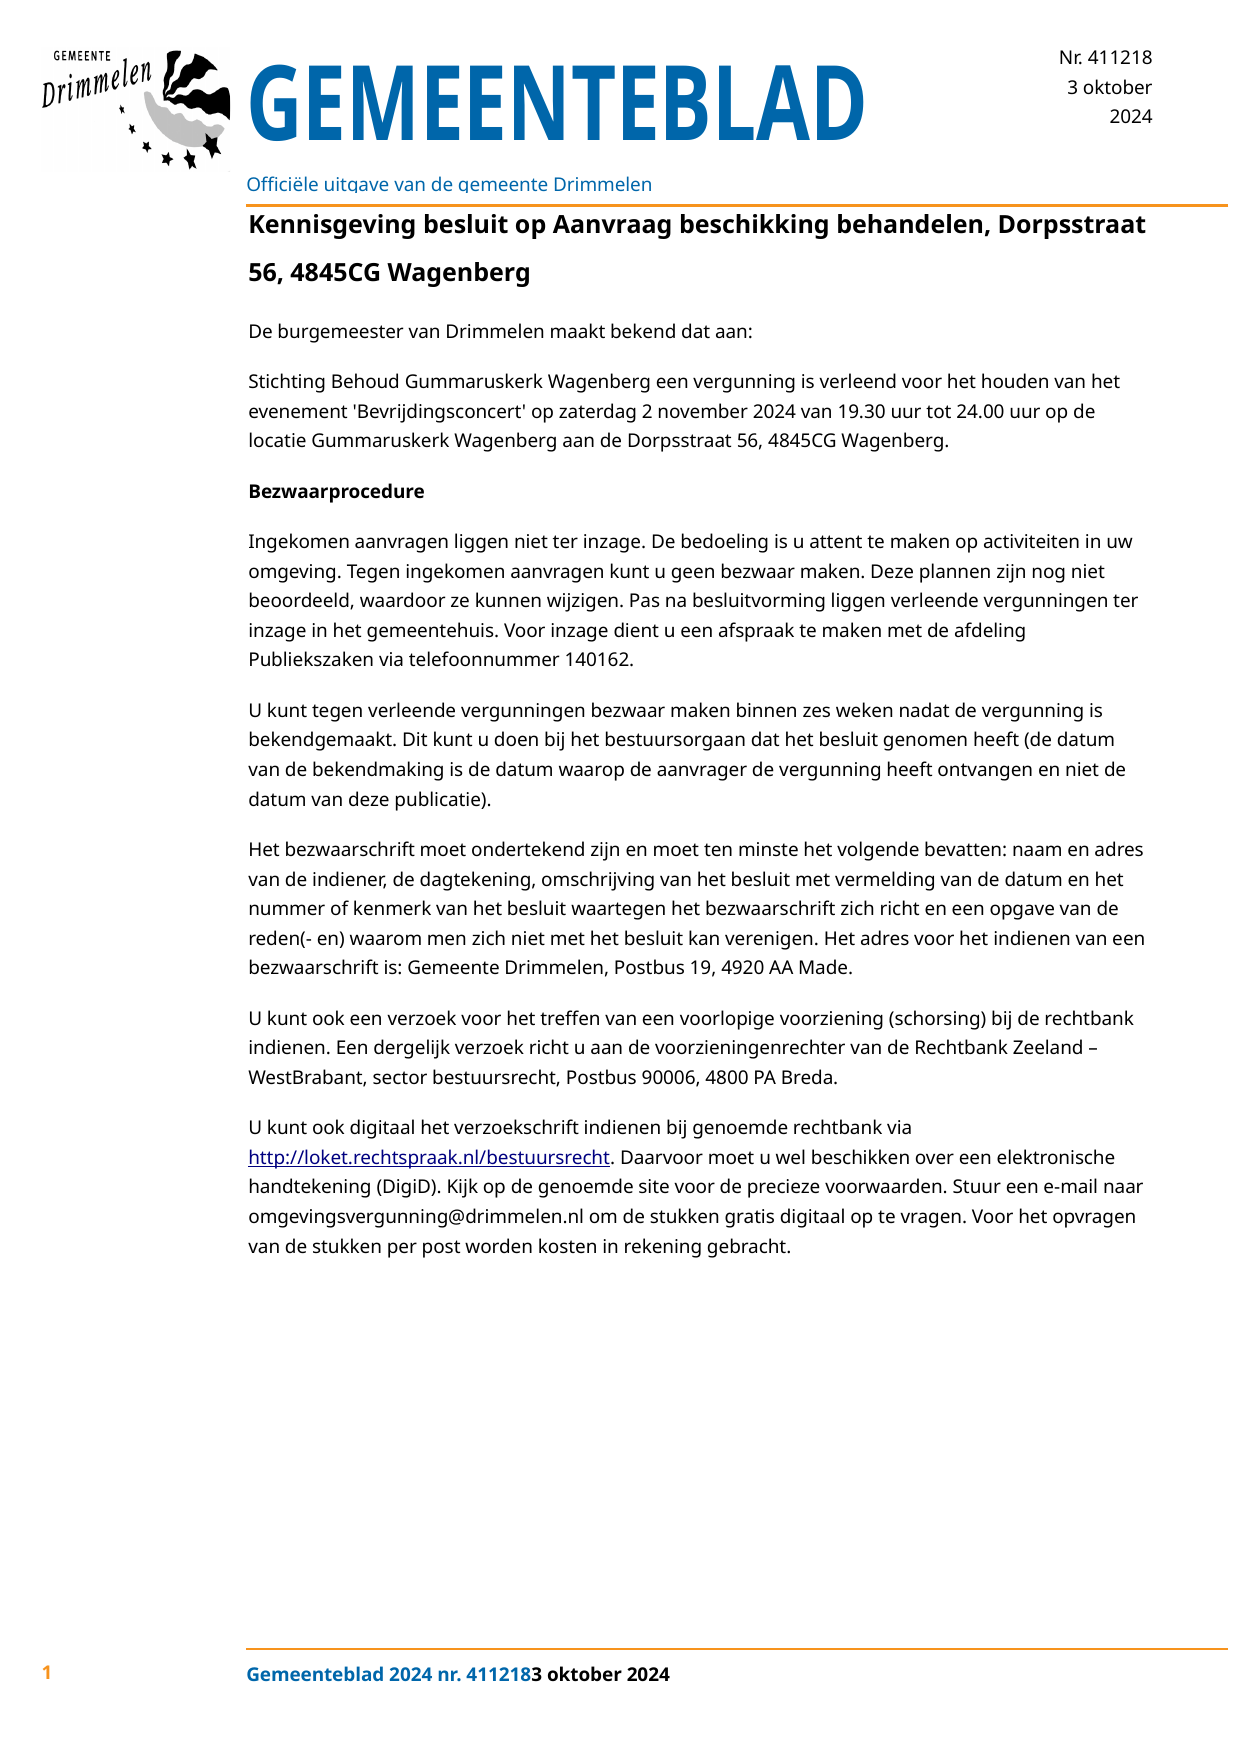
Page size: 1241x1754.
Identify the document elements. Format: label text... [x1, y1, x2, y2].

text Kennisgeving besluit op Aanvraag beschikking behandelen, Dorpsstraat 56, 4845CG Wagenberg [248, 207, 1152, 288]
text Bezwaarprocedure [248, 478, 1152, 504]
text Het bezwaarschrift moet ondertekend zijn en moet ten minste het volgende bevatten: naam en adres van de indiener, de dagtekening, omschrijving van het besluit met vermelding van de datum en het nummer of kenmerk van het besluit waartegen het bezwaarschrift zich richt en een opgave van de reden(- en) waarom men zich niet met het besluit kan verenigen. Het adres voor het indienen van een bezwaarschrift is: Gemeente Drimmelen, Postbus 19, 4920 AA Made. [248, 836, 1152, 980]
text U kunt tegen verleende vergunningen bezwaar maken binnen zes weken nadat de vergunning is bekendgemaakt. Dit kunt u doen bij het bestuursorgaan dat het besluit genomen heeft (de datum van de bekendmaking is de datum waarop de aanvrager de vergunning heeft ontvangen en niet de datum van deze publicatie). [248, 697, 1152, 812]
text De burgemeester van Drimmelen maakt bekend dat aan: [248, 318, 1152, 344]
text U kunt ook digitaal het verzoekschrift indienen bij genoemde rechtbank via http://loket.rechtspraak.nl/bestuursrecht. Daarvoor moet u wel beschikken over een elektronische handtekening (DigiD). Kijk op de genoemde site voor de precieze voorwaarden. Stuur een e-mail naar omgevingsvergunning@drimmelen.nl om de stukken gratis digitaal op te vragen. Voor het opvragen van de stukken per post worden kosten in rekening gebracht. [248, 1114, 1152, 1259]
text U kunt ook een verzoek voor het treffen van een voorlopige voorziening (schorsing) bij de rechtbank indienen. Een dergelijk verzoek richt u aan de voorzieningenrechter van de Rechtbank Zeeland – WestBrabant, sector bestuursrecht, Postbus 90006, 4800 PA Breda. [248, 1005, 1152, 1090]
text Stichting Behoud Gummaruskerk Wagenberg een vergunning is verleend voor het houden van het evenement 'Bevrijdingsconcert' op zaterdag 2 november 2024 van 19.30 uur tot 24.00 uur op de locatie Gummaruskerk Wagenberg aan de Dorpsstraat 56, 4845CG Wagenberg. [248, 368, 1152, 453]
picture [41, 47, 231, 172]
text Ingekomen aanvragen liggen niet ter inzage. De bedoeling is u attent te maken op activiteiten in uw omgeving. Tegen ingekomen aanvragen kunt u geen bezwaar maken. Deze plannen zijn nog niet beoordeeld, waardoor ze kunnen wijzigen. Pas na besluitvorming liggen verleende vergunningen ter inzage in het gemeentehuis. Voor inzage dient u een afspraak te maken met de afdeling Publiekszaken via telefoonnummer 140162. [248, 528, 1152, 672]
